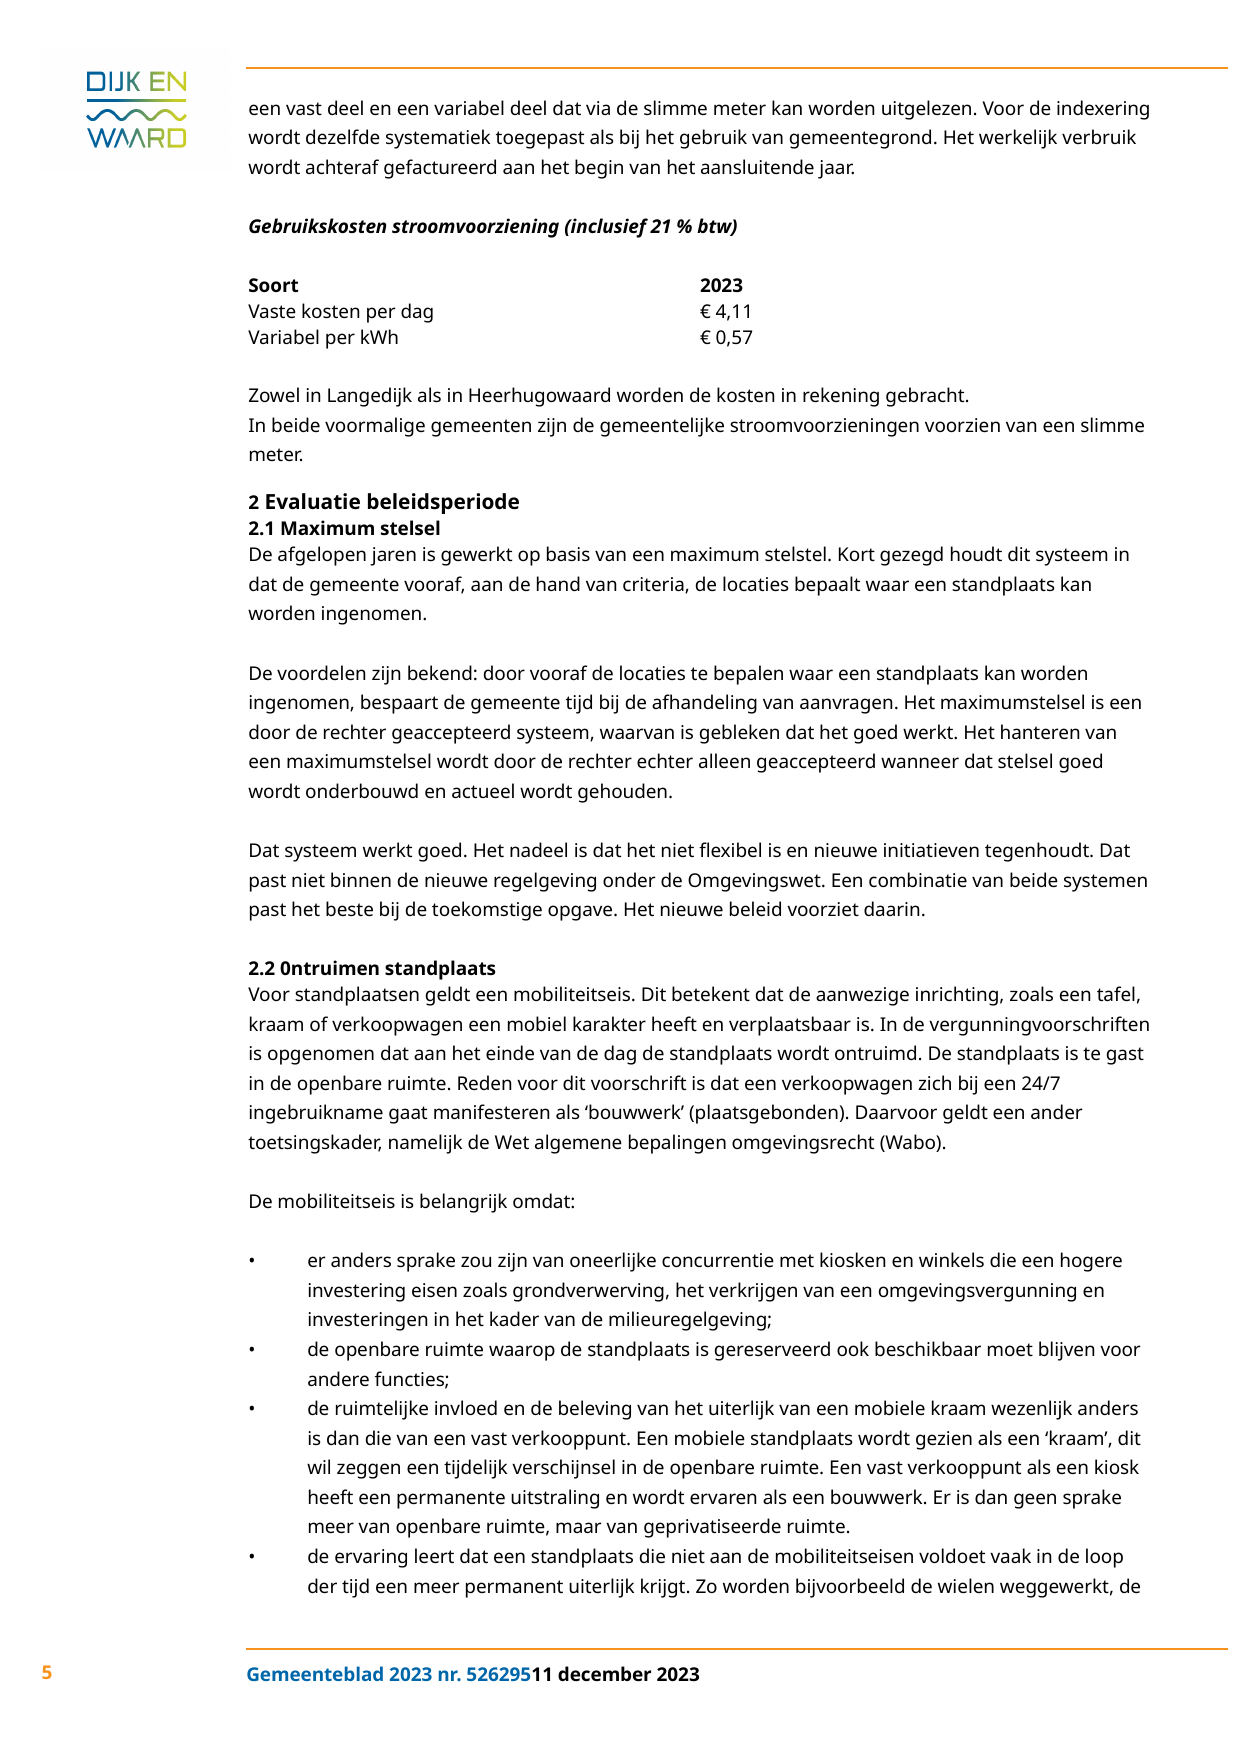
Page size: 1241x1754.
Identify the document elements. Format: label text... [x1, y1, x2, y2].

text De voordelen zijn bekend: door vooraf de locaties te bepalen waar een standplaats kan worden ingenomen, bespaart de gemeente tijd bij de afhandeling van aanvragen. Het maximumstelsel is een door de rechter geaccepteerd systeem, waarvan is gebleken dat het goed werkt. Het hanteren van een maximumstelsel wordt door de rechter echter alleen geaccepteerd wanneer dat stelsel goed wordt onderbouwd en actueel wordt gehouden. [248, 660, 1152, 804]
text De mobiliteitseis is belangrijk omdat: [248, 1188, 1152, 1214]
list de ruimtelijke invloed en de beleving van het uiterlijk van een mobiele kraam wezenlijk anders is dan die van een vast verkooppunt. Een mobiele standplaats wordt gezien als een ‘kraam’, dit wil zeggen een tijdelijk verschijnsel in de openbare ruimte. Een vast verkooppunt als een kiosk heeft een permanente uitstraling en wordt ervaren als een bouwwerk. Er is dan geen sprake meer van openbare ruimte, maar van geprivatiseerde ruimte. [248, 1395, 1152, 1539]
table_cell Variabel per kWh [248, 324, 700, 349]
text De afgelopen jaren is gewerkt op basis van een maximum stelstel. Kort gezegd houdt dit systeem in dat de gemeente vooraf, aan de hand van criteria, de locaties bepaalt waar een standplaats kan worden ingenomen. [248, 541, 1152, 626]
text een vast deel en een variabel deel dat via de slimme meter kan worden uitgelezen. Voor de indexering wordt dezelfde systematiek toegepast als bij het gebruik van gemeentegrond. Het werkelijk verbruik wordt achteraf gefactureerd aan het begin van het aansluitende jaar. [248, 95, 1152, 180]
text 2.2 0ntruimen standplaats [248, 956, 1152, 981]
text Gebruikskosten stroomvoorziening (inclusief 21 % btw) [248, 213, 1152, 239]
text Dat systeem werkt goed. Het nadeel is dat het niet flexibel is en nieuwe initiatieven tegenhoudt. Dat past niet binnen de nieuwe regelgeving onder de Omgevingswet. Een combinatie van beide systemen past het beste bij de toekomstige opgave. Het nieuwe beleid voorziet daarin. [248, 837, 1152, 922]
list de openbare ruimte waarop de standplaats is gereserveerd ook beschikbaar moet blijven voor andere functies; [248, 1336, 1152, 1392]
table_cell € 4,11 [700, 298, 1152, 324]
table_header 2023 [700, 273, 1152, 298]
table_header Soort [248, 273, 700, 298]
text In beide voormalige gemeenten zijn de gemeentelijke stroomvoorzieningen voorzien van een slimme meter. [248, 412, 1152, 467]
text 2.1 Maximum stelsel [248, 516, 1152, 541]
text Voor standplaatsen geldt een mobiliteitseis. Dit betekent dat de aanwezige inrichting, zoals een tafel, kraam of verkoopwagen een mobiel karakter heeft en verplaatsbaar is. In de vergunningvoorschriften is opgenomen dat aan het einde van de dag de standplaats wordt ontruimd. De standplaats is te gast in de openbare ruimte. Reden voor dit voorschrift is dat een verkoopwagen zich bij een 24/7 ingebruikname gaat manifesteren als ‘bouwwerk’ (plaatsgebonden). Daarvoor geldt een ander toetsingskader, namelijk de Wet algemene bepalingen omgevingsrecht (Wabo). [248, 981, 1152, 1155]
picture [41, 47, 231, 172]
text 2 Evaluatie beleidsperiode [248, 487, 1152, 516]
table_cell € 0,57 [700, 324, 1152, 349]
list er anders sprake zou zijn van oneerlijke concurrentie met kiosken en winkels die een hogere investering eisen zoals grondverwerving, het verkrijgen van een omgevingsvergunning en investeringen in het kader van de milieuregelgeving; [248, 1247, 1152, 1332]
text Zowel in Langedijk als in Heerhugowaard worden de kosten in rekening gebracht. [248, 382, 1152, 408]
list de ervaring leert dat een standplaats die niet aan de mobiliteitseisen voldoet vaak in de loop der tijd een meer permanent uiterlijk krijgt. Zo worden bijvoorbeeld de wielen weggewerkt, de [248, 1543, 1152, 1599]
table_cell Vaste kosten per dag [248, 298, 700, 324]
